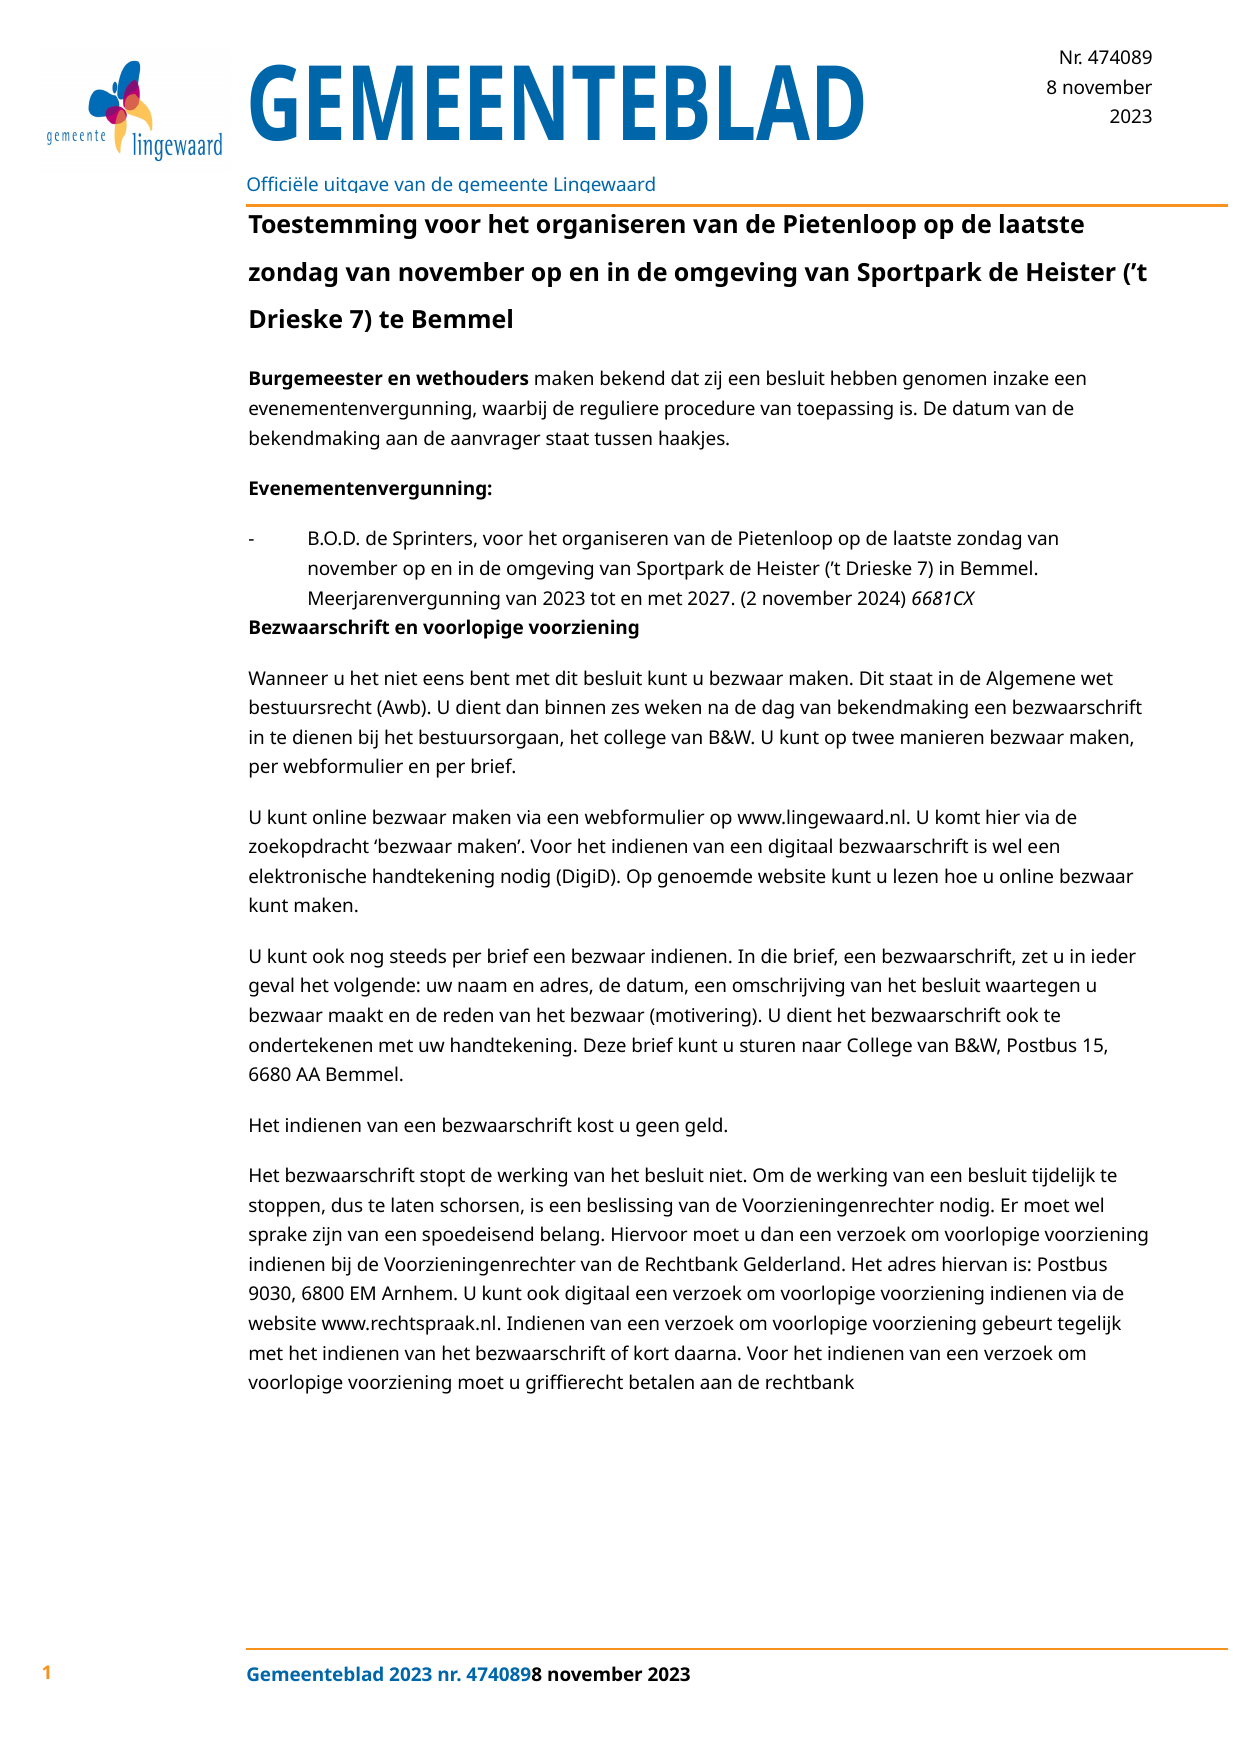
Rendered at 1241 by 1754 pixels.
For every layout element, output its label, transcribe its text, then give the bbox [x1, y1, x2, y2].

text U kunt ook nog steeds per brief een bezwaar indienen. In die brief, een bezwaarschrift, zet u in ieder geval het volgende: uw naam en adres, de datum, een omschrijving van het besluit waartegen u bezwaar maakt en de reden van het bezwaar (motivering). U dient het bezwaarschrift ook te ondertekenen met uw handtekening. Deze brief kunt u sturen naar College van B&W, Postbus 15, 6680 AA Bemmel. [248, 943, 1152, 1087]
list B.O.D. de Sprinters, voor het organiseren van de Pietenloop op de laatste zondag van november op en in de omgeving van Sportpark de Heister (’t Drieske 7) in Bemmel. Meerjarenvergunning van 2023 tot en met 2027. (2 november 2024) 6681CX [248, 526, 1152, 610]
text Wanneer u het niet eens bent met dit besluit kunt u bezwaar maken. Dit staat in de Algemene wet bestuursrecht (Awb). U dient dan binnen zes weken na de dag van bekendmaking een bezwaarschrift in te dienen bij het bestuursorgaan, het college van B&W. U kunt op twee manieren bezwaar maken, per webformulier en per brief. [248, 665, 1152, 779]
text Bezwaarschrift en voorlopige voorziening [248, 614, 1152, 640]
text Toestemming voor het organiseren van de Pietenloop op de laatste zondag van november op en in de omgeving van Sportpark de Heister (’t Drieske 7) te Bemmel [248, 207, 1152, 336]
text Burgemeester en wethouders maken bekend dat zij een besluit hebben genomen inzake een evenementenvergunning, waarbij de reguliere procedure van toepassing is. De datum van de bekendmaking aan de aanvrager staat tussen haakjes. [248, 366, 1152, 450]
picture [41, 47, 231, 172]
text Het bezwaarschrift stopt de werking van het besluit niet. Om de werking van een besluit tijdelijk te stoppen, dus te laten schorsen, is een beslissing van de Voorzieningenrechter nodig. Er moet wel sprake zijn van een spoedeisend belang. Hiervoor moet u dan een verzoek om voorlopige voorziening indienen bij de Voorzieningenrechter van de Rechtbank Gelderland. Het adres hiervan is: Postbus 9030, 6800 EM Arnhem. U kunt ook digitaal een verzoek om voorlopige voorziening indienen via de website www.rechtspraak.nl. Indienen van een verzoek om voorlopige voorziening gebeurt tegelijk met het indienen van het bezwaarschrift of kort daarna. Voor het indienen van een verzoek om voorlopige voorziening moet u griffierecht betalen aan de rechtbank [248, 1162, 1152, 1395]
text Evenementenvergunning: [248, 475, 1152, 501]
text U kunt online bezwaar maken via een webformulier op www.lingewaard.nl. U komt hier via de zoekopdracht ‘bezwaar maken’. Voor het indienen van een digitaal bezwaarschrift is wel een elektronische handtekening nodig (DigiD). Op genoemde website kunt u lezen hoe u online bezwaar kunt maken. [248, 804, 1152, 918]
text Het indienen van een bezwaarschrift kost u geen geld. [248, 1112, 1152, 1137]
